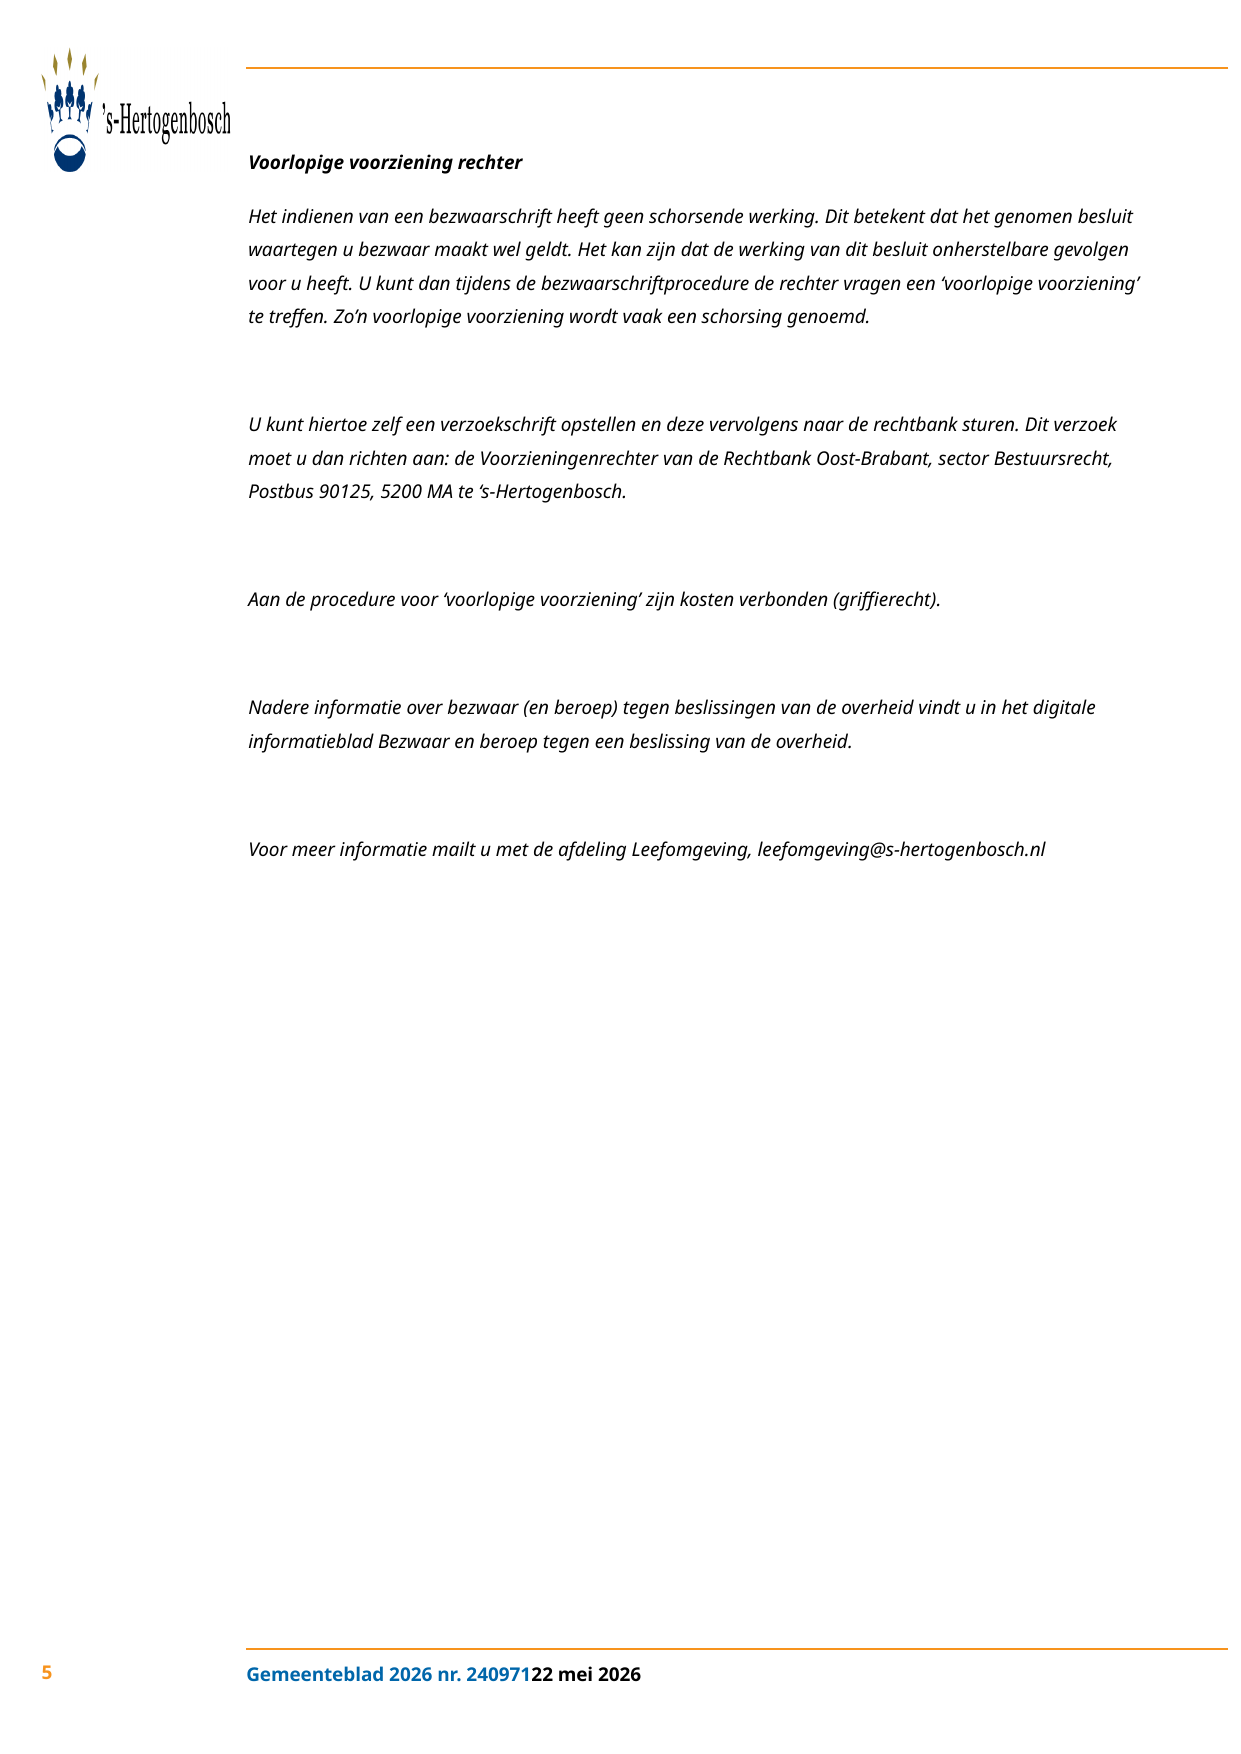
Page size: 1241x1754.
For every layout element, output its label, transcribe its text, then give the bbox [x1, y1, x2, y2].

text Voorlopige voorziening rechter [248, 149, 1152, 174]
text Nadere informatie over bezwaar (en beroep) tegen beslissingen van de overheid vindt u in het digitale informatieblad Bezwaar en beroep tegen een beslissing van de overheid. [248, 694, 1152, 754]
text U kunt hiertoe zelf een verzoekschrift opstellen en deze vervolgens naar de rechtbank sturen. Dit verzoek moet u dan richten aan: de Voorzieningenrechter van de Rechtbank Oost-Brabant, sector Bestuursrecht, Postbus 90125, 5200 MA te ‘s-Hertogenbosch. [248, 411, 1152, 504]
picture [41, 47, 231, 172]
text Voor meer informatie mailt u met de afdeling Leefomgeving, leefomgeving@s-hertogenbosch.nl [248, 836, 1152, 862]
text Het indienen van een bezwaarschrift heeft geen schorsende werking. Dit betekent dat het genomen besluit waartegen u bezwaar maakt wel geldt. Het kan zijn dat de werking van dit besluit onherstelbare gevolgen voor u heeft. U kunt dan tijdens de bezwaarschriftprocedure de rechter vragen een ‘voorlopige voorziening’ te treffen. Zo’n voorlopige voorziening wordt vaak een schorsing genoemd. [248, 203, 1152, 329]
text Aan de procedure voor ‘voorlopige voorziening’ zijn kosten verbonden (griffierecht). [248, 586, 1152, 612]
